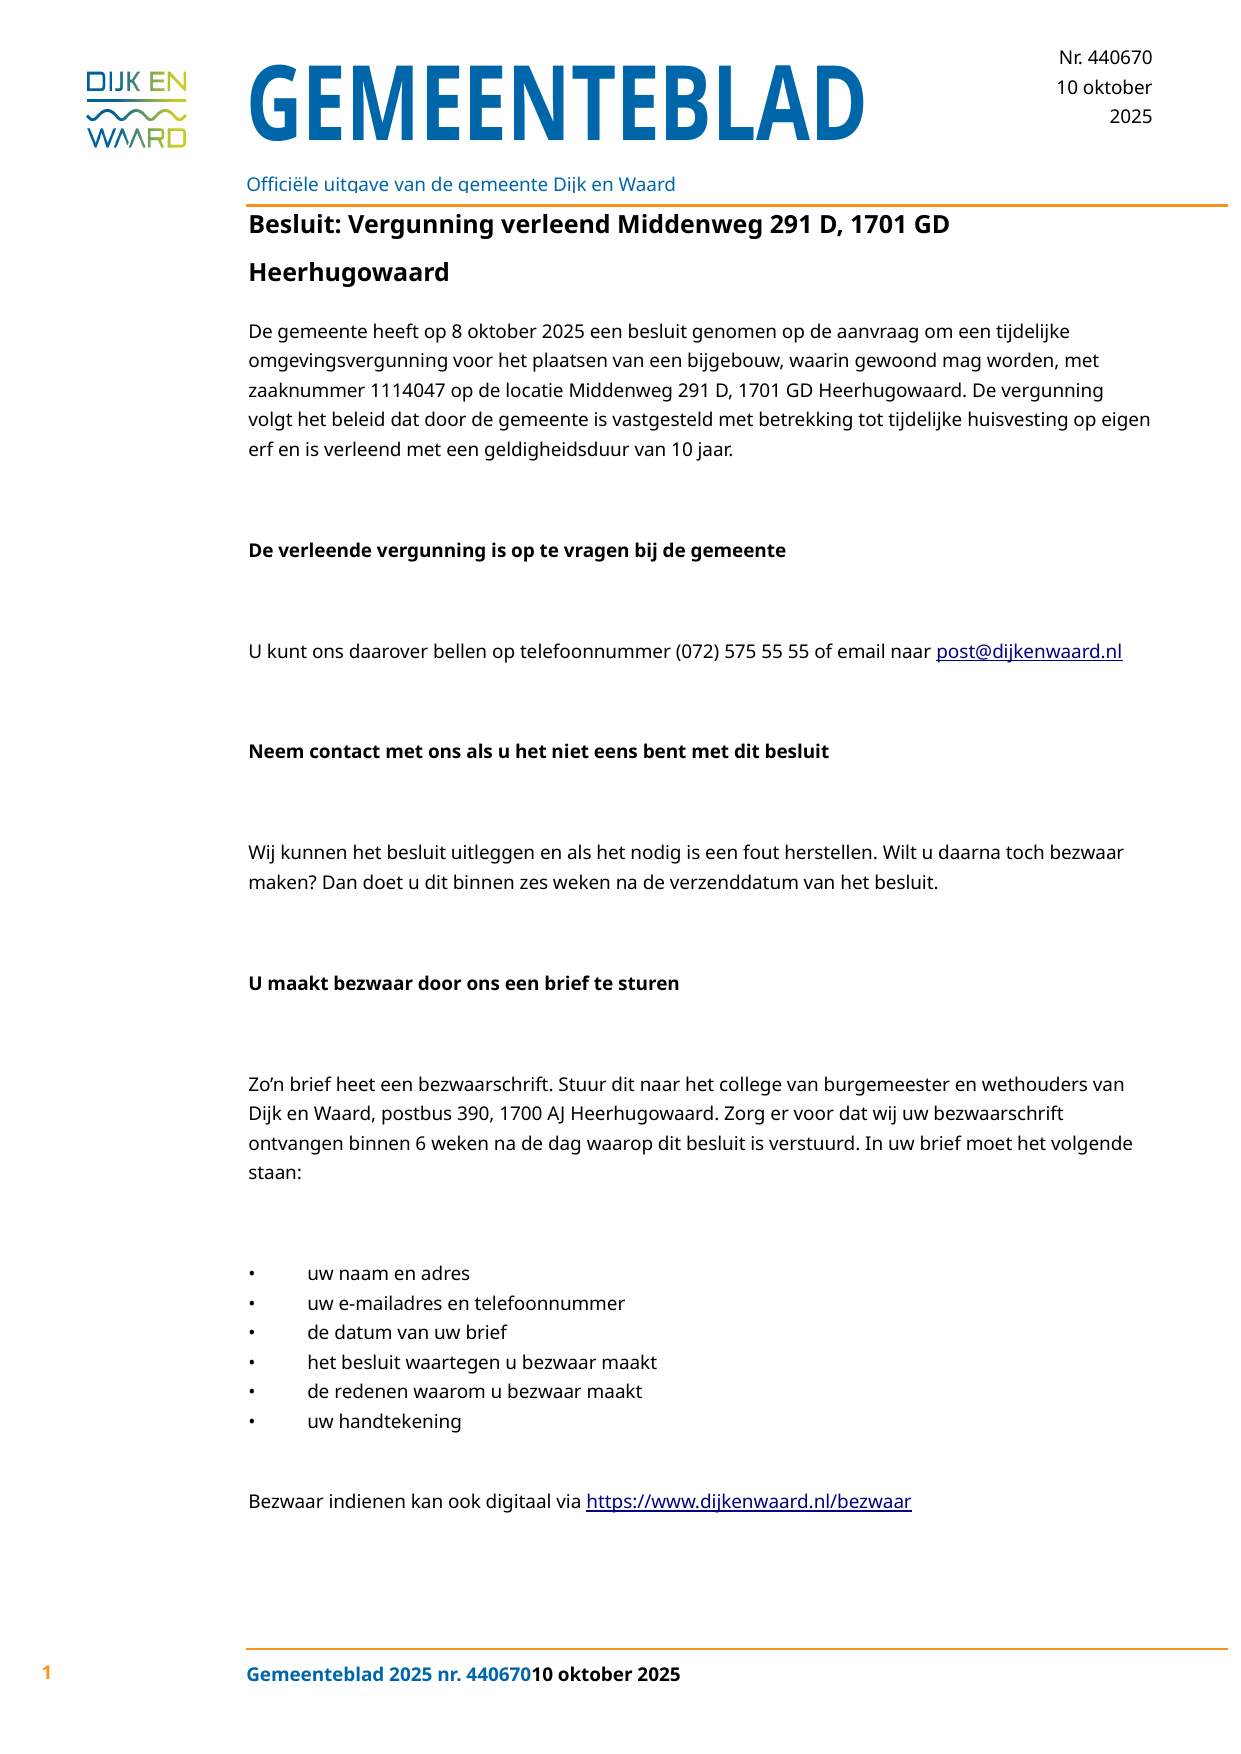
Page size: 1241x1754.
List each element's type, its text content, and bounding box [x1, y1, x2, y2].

list de redenen waarom u bezwaar maakt [248, 1379, 1152, 1404]
list het besluit waartegen u bezwaar maakt [248, 1349, 1152, 1375]
text Besluit: Vergunning verleend Middenweg 291 D, 1701 GD Heerhugowaard [248, 207, 1152, 288]
text De gemeente heeft op 8 oktober 2025 een besluit genomen op de aanvraag om een tijdelijke omgevingsvergunning voor het plaatsen van een bijgebouw, waarin gewoond mag worden, met zaaknummer 1114047 op de locatie Middenweg 291 D, 1701 GD Heerhugowaard. De vergunning volgt het beleid dat door de gemeente is vastgesteld met betrekking tot tijdelijke huisvesting op eigen erf en is verleend met een geldigheidsduur van 10 jaar. [248, 318, 1152, 462]
text De verleende vergunning is op te vragen bij de gemeente [248, 537, 1152, 563]
text Bezwaar indienen kan ook digitaal via https://www.dijkenwaard.nl/bezwaar [248, 1488, 1152, 1514]
text Zo’n brief heet een bezwaarschrift. Stuur dit naar het college van burgemeester en wethouders van Dijk en Waard, postbus 390, 1700 AJ Heerhugowaard. Zorg er voor dat wij uw bezwaarschrift ontvangen binnen 6 weken na de dag waarop dit besluit is verstuurd. In uw brief moet het volgende staan: [248, 1071, 1152, 1185]
list uw handtekening [248, 1408, 1152, 1434]
list uw naam en adres [248, 1260, 1152, 1286]
text U maakt bezwaar door ons een brief te sturen [248, 970, 1152, 996]
list uw e-mailadres en telefoonnummer [248, 1290, 1152, 1316]
picture [41, 47, 231, 172]
text Neem contact met ons als u het niet eens bent met dit besluit [248, 739, 1152, 764]
text Wij kunnen het besluit uitleggen en als het nodig is een fout herstellen. Wilt u daarna toch bezwaar maken? Dan doet u dit binnen zes weken na de verzenddatum van het besluit. [248, 839, 1152, 895]
list de datum van uw brief [248, 1319, 1152, 1345]
text U kunt ons daarover bellen op telefoonnummer (072) 575 55 55 of email naar post@dijkenwaard.nl [248, 638, 1152, 664]
